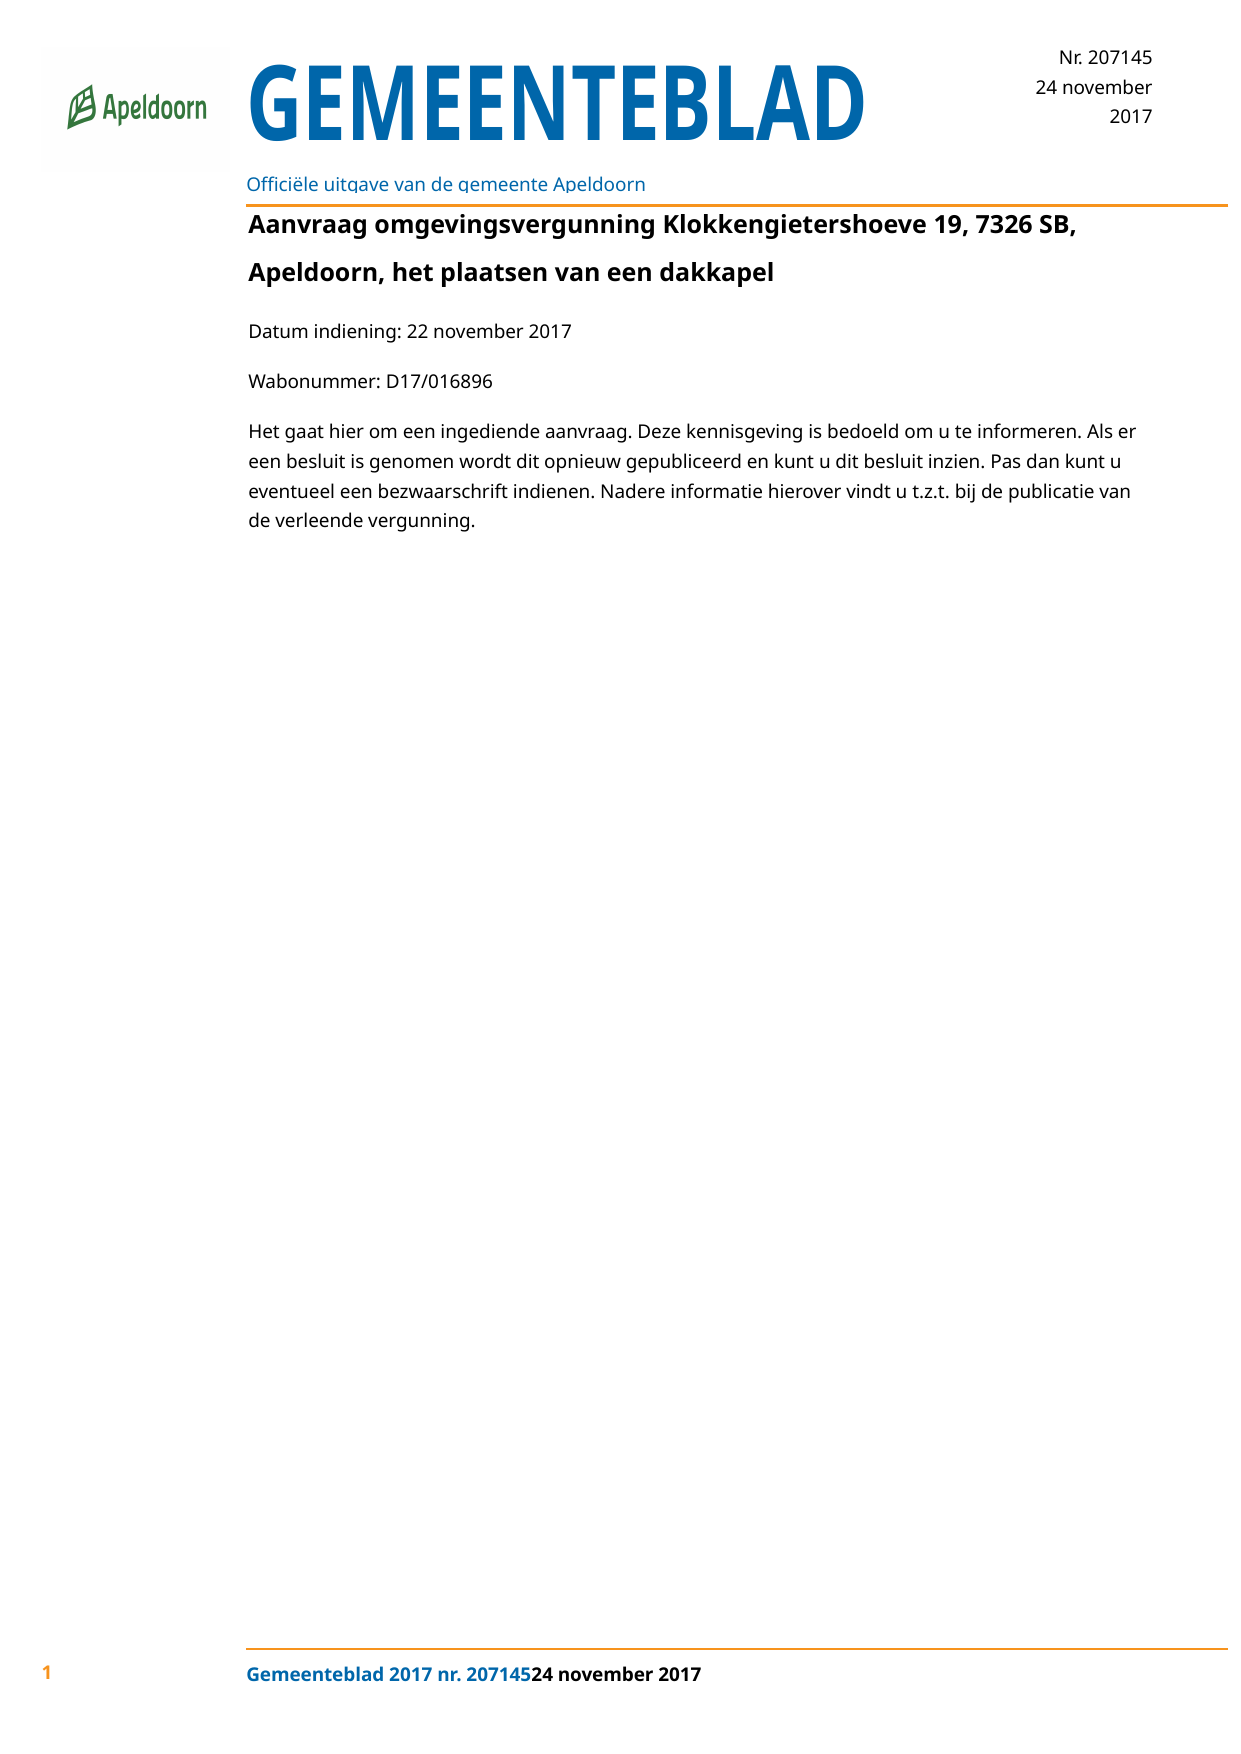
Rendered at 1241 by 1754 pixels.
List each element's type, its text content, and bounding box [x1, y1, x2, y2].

text Datum indiening: 22 november 2017 [248, 318, 1152, 344]
text Aanvraag omgevingsvergunning Klokkengietershoeve 19, 7326 SB, Apeldoorn, het plaatsen van een dakkapel [248, 207, 1152, 288]
picture [41, 47, 231, 172]
text Het gaat hier om een ingediende aanvraag. Deze kennisgeving is bedoeld om u te informeren. Als er een besluit is genomen wordt dit opnieuw gepubliceerd en kunt u dit besluit inzien. Pas dan kunt u eventueel een bezwaarschrift indienen. Nadere informatie hierover vindt u t.z.t. bij de publicatie van de verleende vergunning. [248, 419, 1152, 533]
text Wabonummer: D17/016896 [248, 368, 1152, 394]
